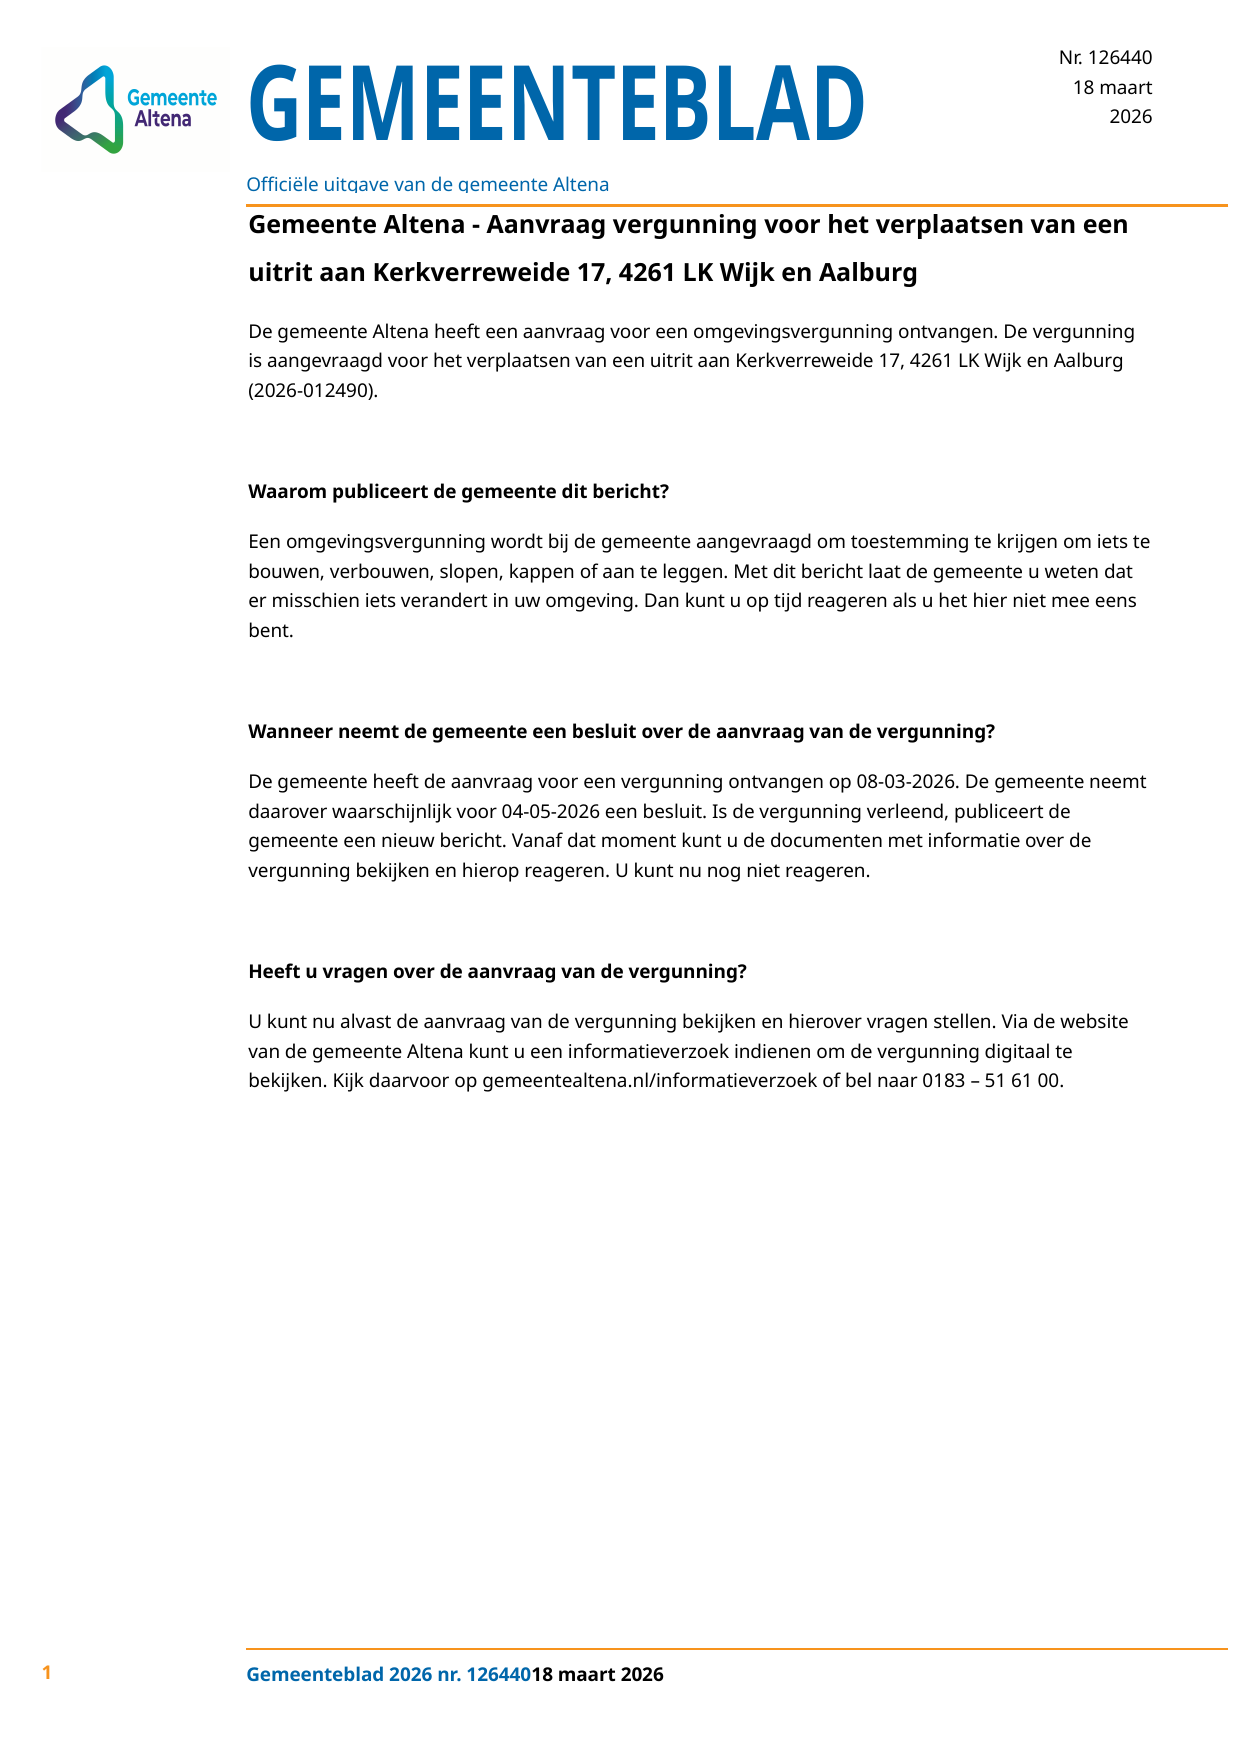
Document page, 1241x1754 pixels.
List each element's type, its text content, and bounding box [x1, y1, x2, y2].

picture [41, 47, 231, 172]
text Gemeente Altena - Aanvraag vergunning voor het verplaatsen van een uitrit aan Kerkverreweide 17, 4261 LK Wijk en Aalburg [248, 207, 1152, 288]
text De gemeente heeft de aanvraag voor een vergunning ontvangen op 08-03-2026. De gemeente neemt daarover waarschijnlijk voor 04-05-2026 een besluit. Is de vergunning verleend, publiceert de gemeente een nieuw bericht. Vanaf dat moment kunt u de documenten met informatie over de vergunning bekijken en hierop reageren. U kunt nu nog niet reageren. [248, 768, 1152, 883]
text U kunt nu alvast de aanvraag van de vergunning bekijken en hierover vragen stellen. Via de website van de gemeente Altena kunt u een informatieverzoek indienen om de vergunning digitaal te bekijken. Kijk daarvoor op gemeentealtena.nl/informatieverzoek of bel naar 0183 – 51 61 00. [248, 1008, 1152, 1093]
text De gemeente Altena heeft een aanvraag voor een omgevingsvergunning ontvangen. De vergunning is aangevraagd voor het verplaatsen van een uitrit aan Kerkverreweide 17, 4261 LK Wijk en Aalburg (2026-012490). [248, 318, 1152, 403]
text Heeft u vragen over de aanvraag van de vergunning? [248, 958, 1152, 984]
text Waarom publiceert de gemeente dit bericht? [248, 478, 1152, 504]
text Wanneer neemt de gemeente een besluit over de aanvraag van de vergunning? [248, 718, 1152, 744]
text Een omgevingsvergunning wordt bij de gemeente aangevraagd om toestemming te krijgen om iets te bouwen, verbouwen, slopen, kappen of aan te leggen. Met dit bericht laat de gemeente u weten dat er misschien iets verandert in uw omgeving. Dan kunt u op tijd reageren als u het hier niet mee eens bent. [248, 528, 1152, 643]
